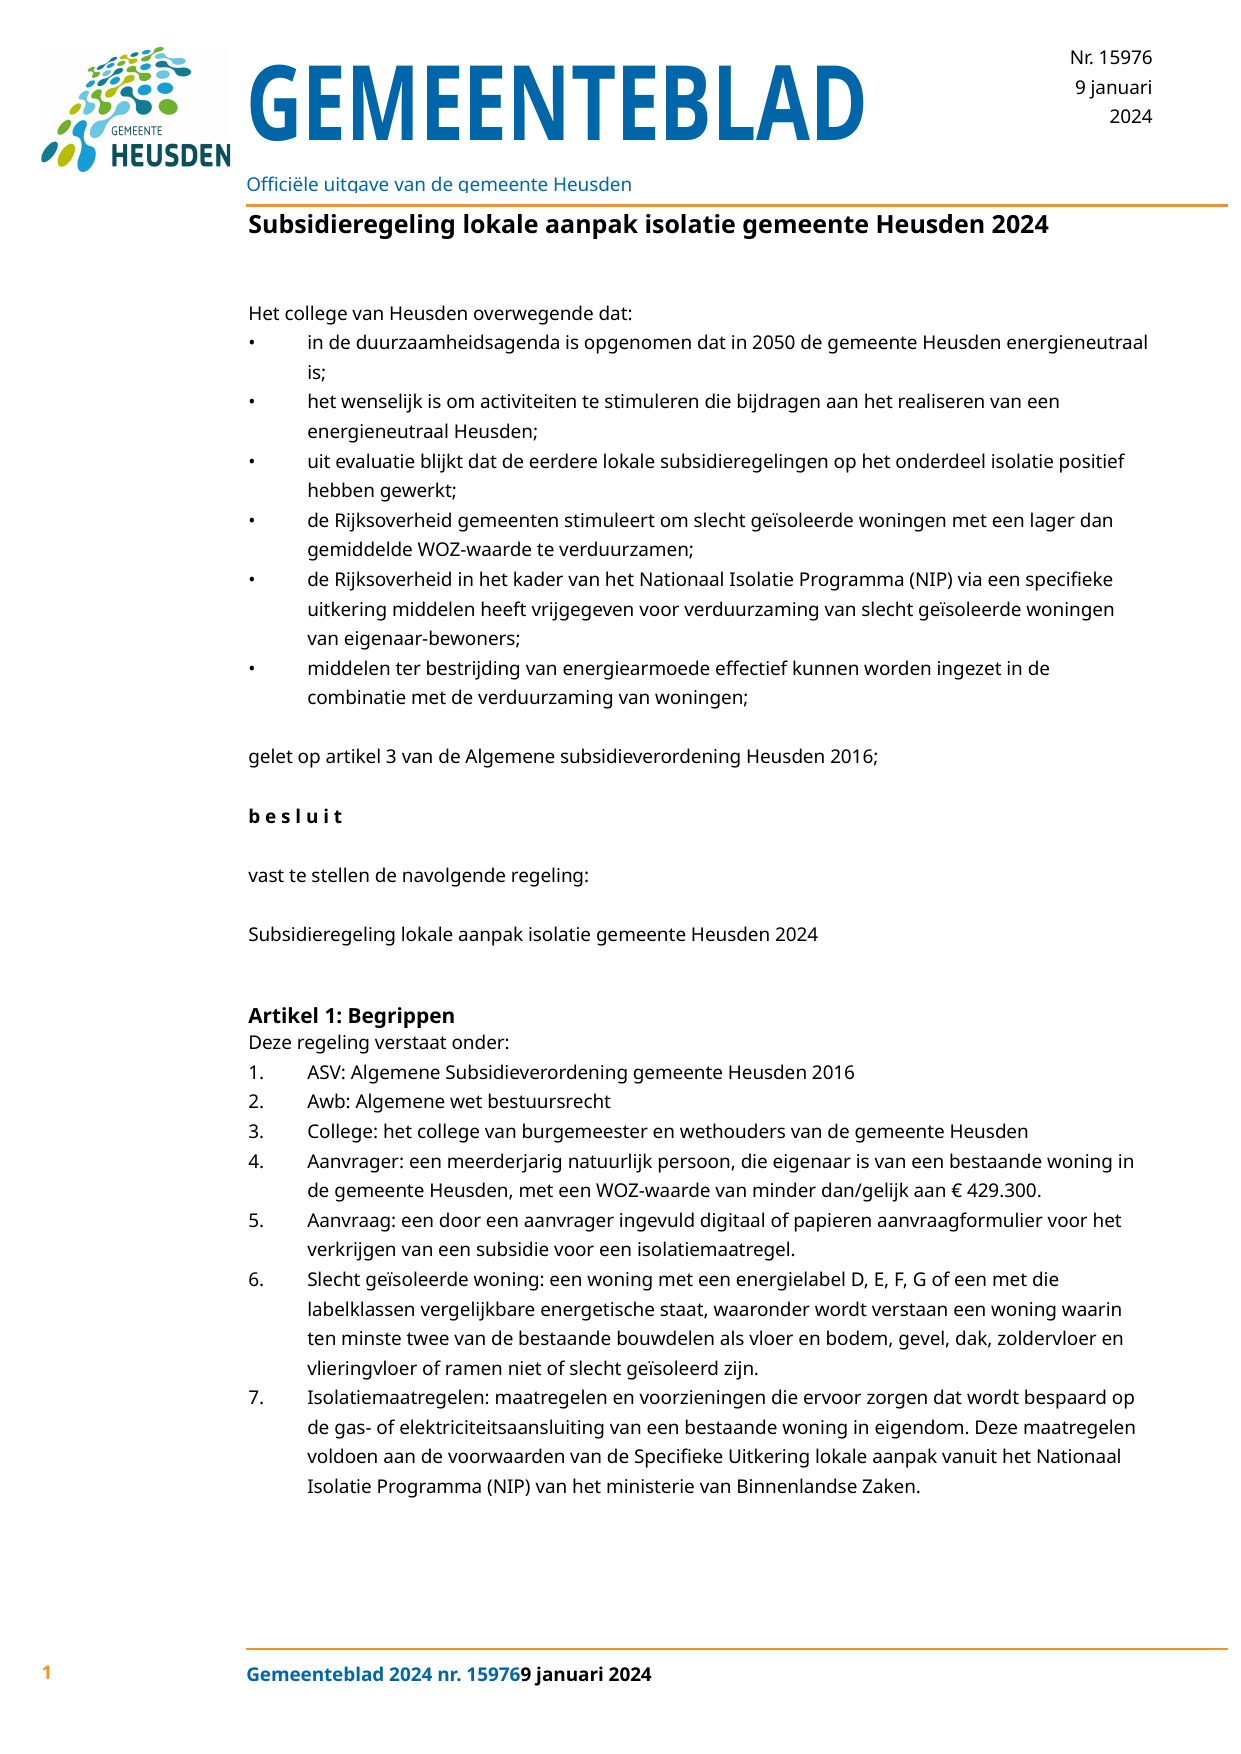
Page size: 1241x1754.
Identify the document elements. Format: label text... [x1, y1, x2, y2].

list ASV: Algemene Subsidieverordening gemeente Heusden 2016 [248, 1059, 1152, 1085]
text Subsidieregeling lokale aanpak isolatie gemeente Heusden 2024 [248, 207, 1152, 241]
list Aanvrager: een meerderjarig natuurlijk persoon, die eigenaar is van een bestaande woning in de gemeente Heusden, met een WOZ-waarde van minder dan/gelijk aan € 429.300. [248, 1148, 1152, 1203]
text gelet op artikel 3 van de Algemene subsidieverordening Heusden 2016; [248, 744, 1152, 769]
list in de duurzaamheidsagenda is opgenomen dat in 2050 de gemeente Heusden energieneutraal is; [248, 329, 1152, 385]
list uit evaluatie blijkt dat de eerdere lokale subsidieregelingen op het onderdeel isolatie positief hebben gewerkt; [248, 448, 1152, 503]
list de Rijksoverheid gemeenten stimuleert om slecht geïsoleerde woningen met een lager dan gemiddelde WOZ-waarde te verduurzamen; [248, 507, 1152, 562]
list middelen ter bestrijding van energiearmoede effectief kunnen worden ingezet in de combinatie met de verduurzaming van woningen; [248, 655, 1152, 710]
list College: het college van burgemeester en wethouders van de gemeente Heusden [248, 1118, 1152, 1144]
text Het college van Heusden overwegende dat: [248, 300, 1152, 326]
list het wenselijk is om activiteiten te stimuleren die bijdragen aan het realiseren van een energieneutraal Heusden; [248, 389, 1152, 444]
list Slecht geïsoleerde woning: een woning met een energielabel D, E, F, G of een met die labelklassen vergelijkbare energetische staat, waaronder wordt verstaan een woning waarin ten minste twee van de bestaande bouwdelen als vloer en bodem, gevel, dak, zoldervloer en vlieringvloer of ramen niet of slecht geïsoleerd zijn. [248, 1266, 1152, 1381]
text vast te stellen de navolgende regeling: [248, 862, 1152, 888]
text b e s l u i t [248, 803, 1152, 828]
picture [41, 47, 231, 172]
text Subsidieregeling lokale aanpak isolatie gemeente Heusden 2024 [248, 921, 1152, 947]
list Aanvraag: een door een aanvrager ingevuld digitaal of papieren aanvraagformulier voor het verkrijgen van een subsidie voor een isolatiemaatregel. [248, 1207, 1152, 1262]
text Artikel 1: Begrippen [248, 1001, 1152, 1029]
list Awb: Algemene wet bestuursrecht [248, 1089, 1152, 1114]
text Deze regeling verstaat onder: [248, 1029, 1152, 1055]
list de Rijksoverheid in het kader van het Nationaal Isolatie Programma (NIP) via een specifieke uitkering middelen heeft vrijgegeven voor verduurzaming van slecht geïsoleerde woningen van eigenaar-bewoners; [248, 566, 1152, 651]
list Isolatiemaatregelen: maatregelen en voorzieningen die ervoor zorgen dat wordt bespaard op de gas- of elektriciteitsaansluiting van een bestaande woning in eigendom. Deze maatregelen voldoen aan de voorwaarden van de Specifieke Uitkering lokale aanpak vanuit het Nationaal Isolatie Programma (NIP) van het ministerie van Binnenlandse Zaken. [248, 1384, 1152, 1499]
